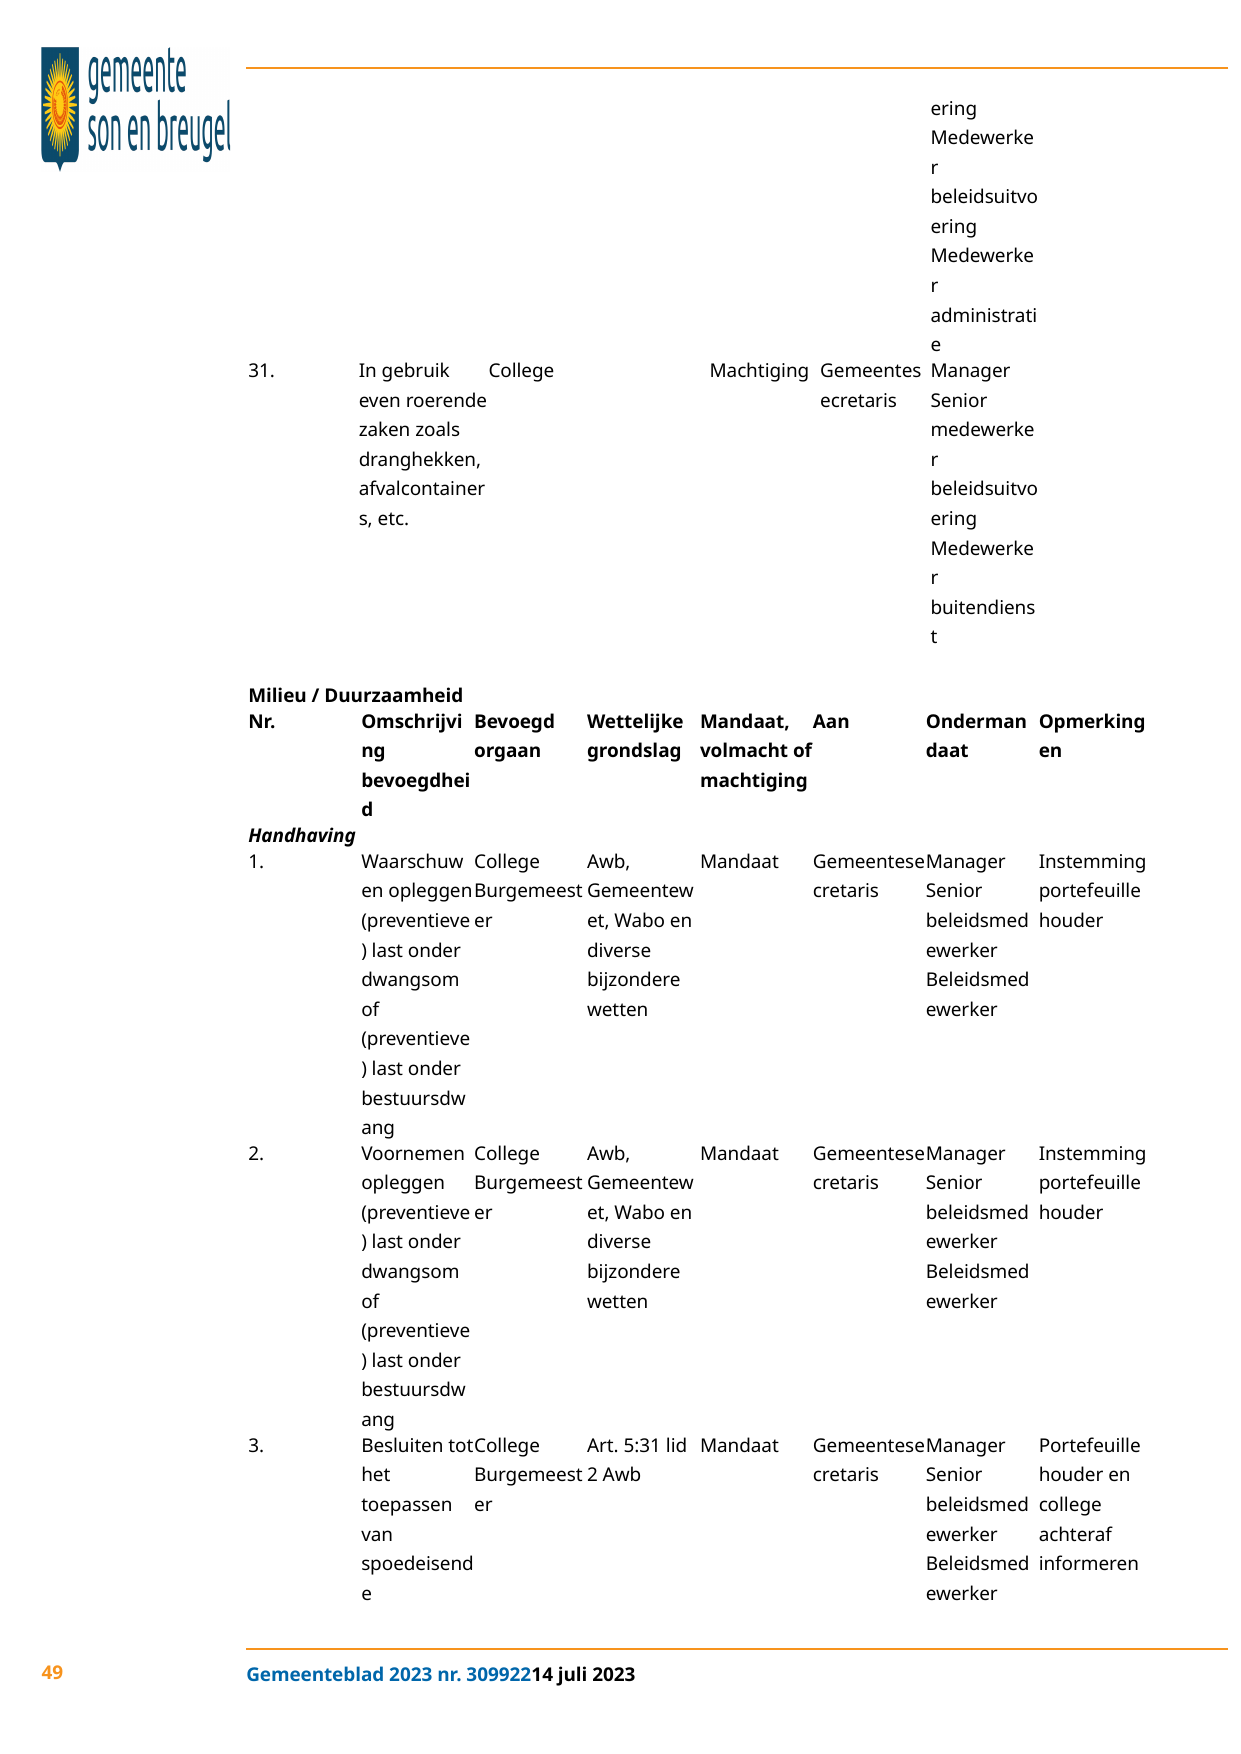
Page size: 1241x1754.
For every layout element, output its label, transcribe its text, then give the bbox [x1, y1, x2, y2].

table_cell Nr. [248, 708, 361, 822]
table_cell [599, 357, 709, 649]
table_cell [1041, 357, 1152, 649]
table_cell Besluiten tot het toepassen van spoedeisende [361, 1432, 474, 1606]
table_cell College Burgemeester [474, 1140, 587, 1432]
picture [41, 47, 231, 172]
table_cell [709, 95, 820, 357]
table_cell Awb, Gemeentewet, Wabo en diverse bijzondere wetten [587, 848, 700, 1140]
table_cell Mandaat [700, 1140, 813, 1432]
table_cell Gemeentesecretaris [820, 357, 930, 649]
table_cell Omschrijving bevoegdheid [361, 708, 474, 822]
table_cell Instemming portefeuillehouder [1039, 848, 1152, 1140]
table_cell College [488, 357, 599, 649]
table_cell Mandaat, volmacht of machtiging [700, 708, 813, 822]
table_cell Manager Senior beleidsmedewerker Beleidsmedewerker [926, 848, 1038, 1140]
table_cell 3. [248, 1432, 361, 1606]
table_cell Opmerkingen [1039, 708, 1152, 822]
table_cell Gemeentesecretaris [813, 1432, 926, 1606]
table_cell [1041, 95, 1152, 357]
table_cell Ondermandaat [926, 708, 1038, 822]
table_cell Portefeuillehouder en college achteraf informeren [1039, 1432, 1152, 1606]
table_cell 31. [248, 357, 358, 649]
table_header Milieu / Duurzaamheid [248, 682, 1152, 708]
table_cell Handhaving [248, 822, 1152, 848]
table_cell College Burgemeester [474, 848, 587, 1140]
table_cell Gemeentesecretaris [813, 848, 926, 1140]
table_cell Instemming portefeuillehouder [1039, 1140, 1152, 1432]
table_cell Mandaat [700, 1432, 813, 1606]
table_cell 1. [248, 848, 361, 1140]
table_cell Gemeentesecretaris [813, 1140, 926, 1432]
table_cell Bevoegd orgaan [474, 708, 587, 822]
table_cell [820, 95, 930, 357]
table_cell College Burgemeester [474, 1432, 587, 1606]
table_cell Awb, Gemeentewet, Wabo en diverse bijzondere wetten [587, 1140, 700, 1432]
table_cell Manager Senior beleidsmedewerker Beleidsmedewerker [926, 1140, 1038, 1432]
table_cell [488, 95, 599, 357]
table_cell Machtiging [709, 357, 820, 649]
table_cell Aan [813, 708, 926, 822]
table_cell [248, 95, 358, 357]
table_cell Wettelijke grondslag [587, 708, 700, 822]
table_cell ering Medewerker beleidsuitvoering Medewerker administratie [930, 95, 1041, 357]
table_cell Art. 5:31 lid 2 Awb [587, 1432, 700, 1606]
table_cell Mandaat [700, 848, 813, 1140]
table_cell Voornemen opleggen (preventieve) last onder dwangsom of (preventieve) last onder bestuursdwang [361, 1140, 474, 1432]
table_cell [599, 95, 709, 357]
table_cell 2. [248, 1140, 361, 1432]
table_cell In gebruik even roerende zaken zoals dranghekken, afvalcontainers, etc. [359, 357, 488, 649]
table_cell Waarschuwen opleggen (preventieve) last onder dwangsom of (preventieve) last onder bestuursdwang [361, 848, 474, 1140]
table_cell [359, 95, 488, 357]
table_cell Manager Senior beleidsmedewerker Beleidsmedewerker [926, 1432, 1038, 1606]
table_cell Manager Senior medewerker beleidsuitvoering Medewerker buitendienst [930, 357, 1041, 649]
